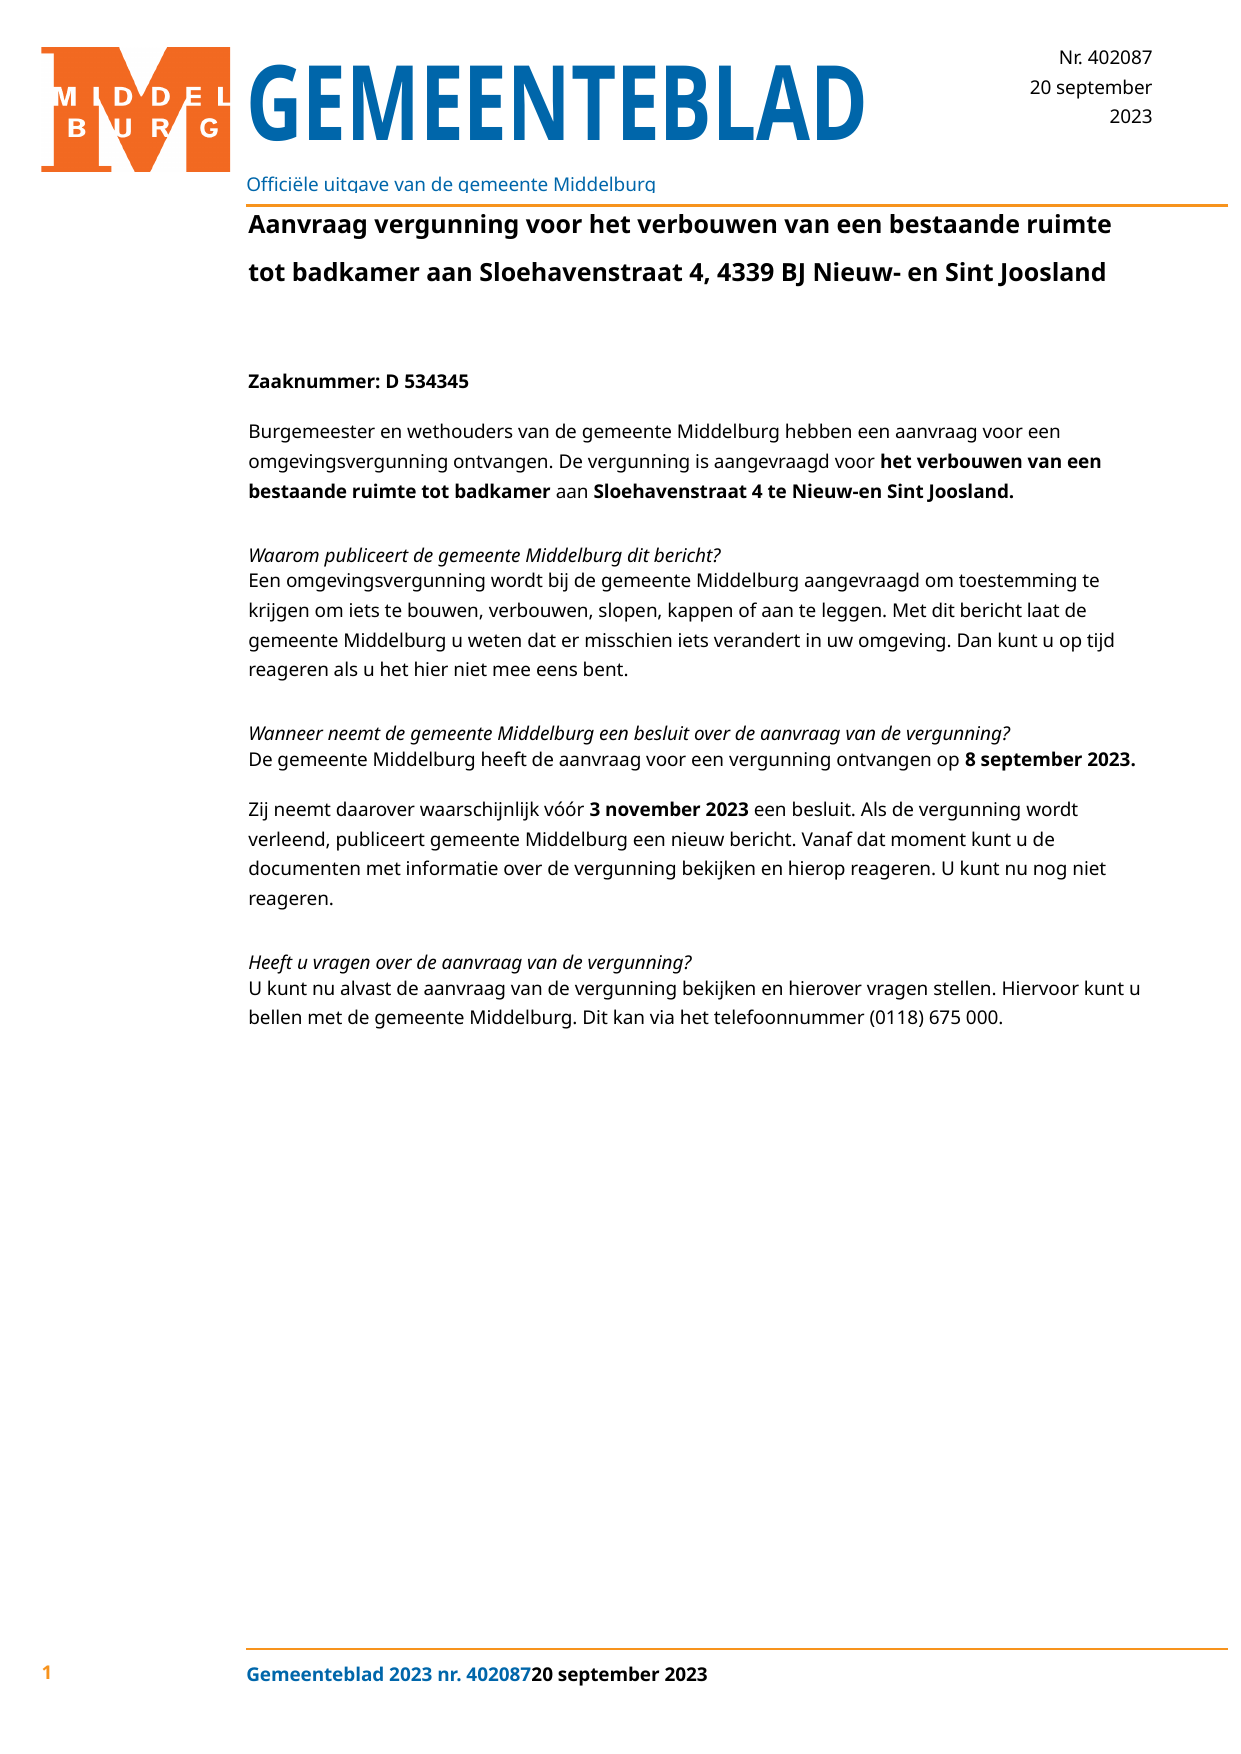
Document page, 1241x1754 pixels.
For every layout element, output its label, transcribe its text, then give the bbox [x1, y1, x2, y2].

text Waarom publiceert de gemeente Middelburg dit bericht? [248, 542, 1152, 568]
text Heeft u vragen over de aanvraag van de vergunning? [248, 949, 1152, 975]
text Een omgevingsvergunning wordt bij de gemeente Middelburg aangevraagd om toestemming te krijgen om iets te bouwen, verbouwen, slopen, kappen of aan te leggen. Met dit bericht laat de gemeente Middelburg u weten dat er misschien iets verandert in uw omgeving. Dan kunt u op tijd reageren als u het hier niet mee eens bent. [248, 568, 1152, 682]
text Aanvraag vergunning voor het verbouwen van een bestaande ruimte tot badkamer aan Sloehavenstraat 4, 4339 BJ Nieuw- en Sint Joosland [248, 207, 1152, 288]
text De gemeente Middelburg heeft de aanvraag voor een vergunning ontvangen op 8 september 2023. [248, 746, 1152, 772]
text Burgemeester en wethouders van de gemeente Middelburg hebben een aanvraag voor een omgevingsvergunning ontvangen. De vergunning is aangevraagd voor het verbouwen van een bestaande ruimte tot badkamer aan Sloehavenstraat 4 te Nieuw-en Sint Joosland. [248, 419, 1152, 504]
text Zaaknummer: D 534345 [248, 368, 1152, 394]
text Wanneer neemt de gemeente Middelburg een besluit over de aanvraag van de vergunning? [248, 720, 1152, 746]
picture [41, 47, 231, 172]
text U kunt nu alvast de aanvraag van de vergunning bekijken en hierover vragen stellen. Hiervoor kunt u bellen met de gemeente Middelburg. Dit kan via het telefoonnummer (0118) 675 000. [248, 975, 1152, 1030]
text Zij neemt daarover waarschijnlijk vóór 3 november 2023 een besluit. Als de vergunning wordt verleend, publiceert gemeente Middelburg een nieuw bericht. Vanaf dat moment kunt u de documenten met informatie over de vergunning bekijken en hierop reageren. U kunt nu nog niet reageren. [248, 796, 1152, 911]
